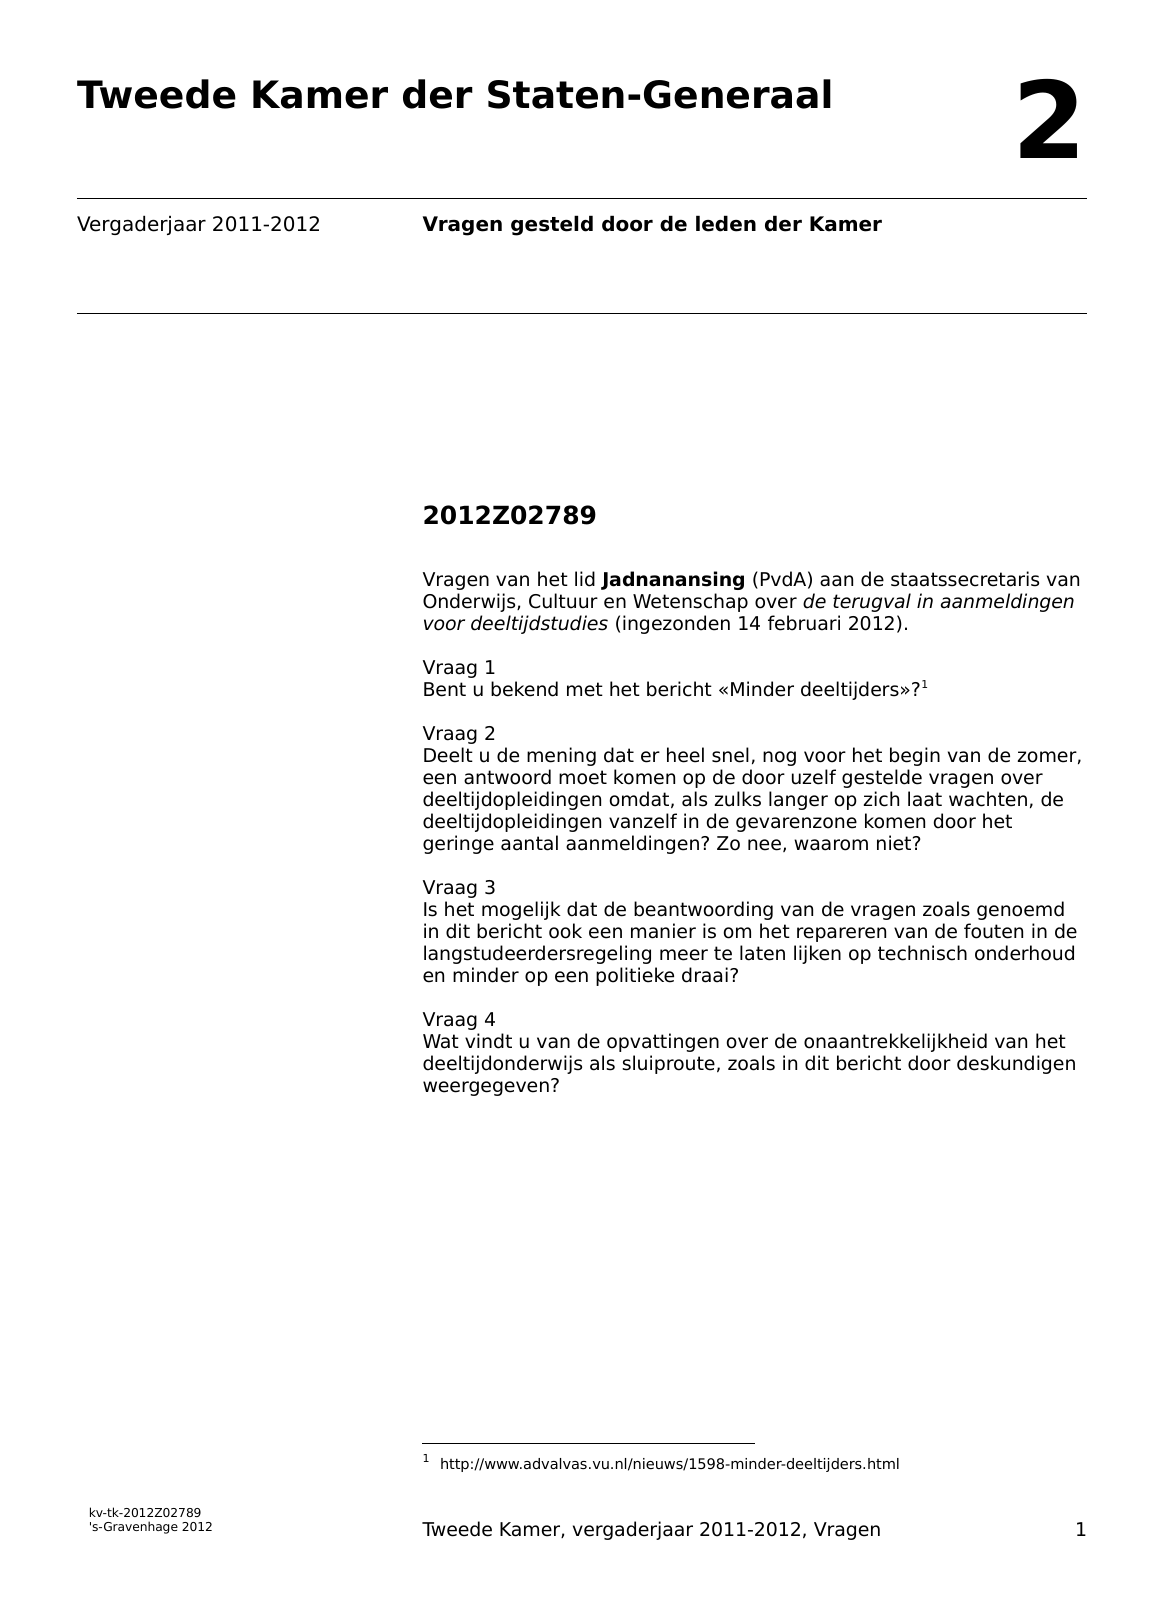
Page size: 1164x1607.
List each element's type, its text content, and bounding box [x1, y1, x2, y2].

text Vraag 4 [422, 1009, 1087, 1031]
text Vragen van het lid Jadnanansing (PvdA) aan de staatssecretaris van Onderwijs, Cultuur en Wetenschap over de terugval in aanmeldingen voor deeltijdstudies (ingezonden 14 februari 2012). [422, 569, 1087, 635]
text Bent u bekend met het bericht «Minder deeltijders»? [422, 679, 1087, 701]
table_cell Vragen gesteld door de leden der Kamer [422, 199, 1087, 313]
text 2012Z02789 [422, 501, 1087, 531]
text Vraag 2 [422, 723, 1087, 745]
text Is het mogelijk dat de beantwoording van de vragen zoals genoemd in dit bericht ook een manier is om het repareren van de fouten in de langstudeerdersregeling meer te laten lijken op technisch onderhoud en minder op een politieke draai? [422, 899, 1087, 987]
text kv-tk-2012Z02789 [88, 1506, 323, 1520]
text Deelt u de mening dat er heel snel, nog voor het begin van de zomer, een antwoord moet komen op de door uzelf gestelde vragen over deeltijdopleidingen omdat, als zulks langer op zich laat wachten, de deeltijdopleidingen vanzelf in de gevarenzone komen door het geringe aantal aanmeldingen? Zo nee, waarom niet? [422, 745, 1087, 855]
text Vraag 3 [422, 877, 1087, 899]
text http://www.advalvas.vu.nl/nieuws/1598-minder-deeltijders.html [422, 1452, 1087, 1474]
table_header Tweede Kamer der Staten-Generaal [77, 59, 886, 198]
text Wat vindt u van de opvattingen over de onaantrekkelijkheid van het deeltijdonderwijs als sluiproute, zoals in dit bericht door deskundigen weergegeven? [422, 1031, 1087, 1097]
text 's-Gravenhage 2012 [88, 1520, 323, 1534]
table_cell Vergaderjaar 2011-2012 [77, 199, 422, 313]
text Vraag 1 [422, 657, 1087, 679]
table_header 2 [886, 59, 1087, 198]
